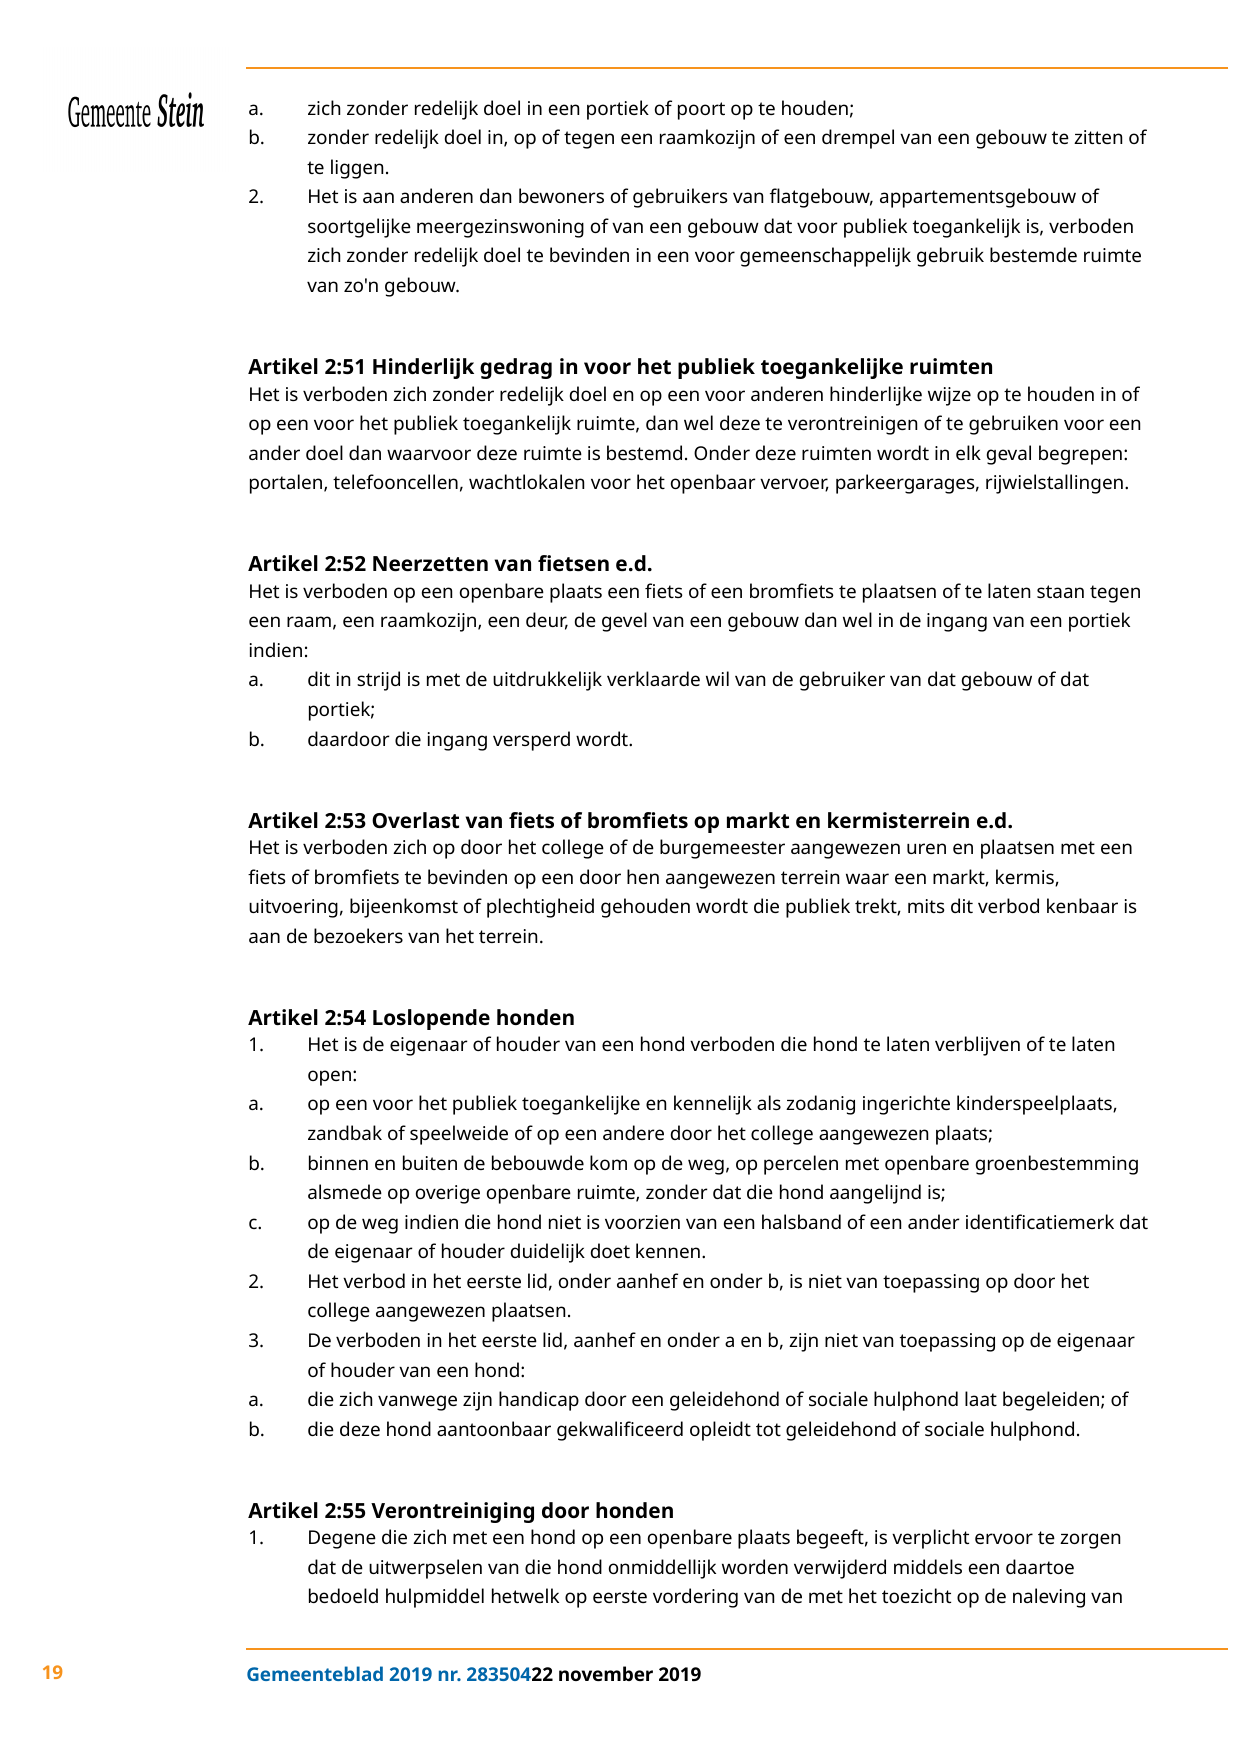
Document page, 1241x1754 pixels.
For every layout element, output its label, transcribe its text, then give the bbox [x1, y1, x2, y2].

list Het is aan anderen dan bewoners of gebruikers van flatgebouw, appartementsgebouw of soortgelijke meergezinswoning of van een gebouw dat voor publiek toegankelijk is, verboden zich zonder redelijk doel te bevinden in een voor gemeenschappelijk gebruik bestemde ruimte van zo'n gebouw. [248, 183, 1152, 298]
list zich zonder redelijk doel in een portiek of poort op te houden; [248, 95, 1152, 121]
list op een voor het publiek toegankelijke en kennelijk als zodanig ingerichte kinderspeelplaats, zandbak of speelweide of op een andere door het college aangewezen plaats; [248, 1091, 1152, 1146]
picture [41, 47, 231, 172]
list die zich vanwege zijn handicap door een geleidehond of sociale hulphond laat begeleiden; of [248, 1386, 1152, 1412]
list op de weg indien die hond niet is voorzien van een halsband of een ander identificatiemerk dat de eigenaar of houder duidelijk doet kennen. [248, 1209, 1152, 1264]
list die deze hond aantoonbaar gekwalificeerd opleidt tot geleidehond of sociale hulphond. [248, 1416, 1152, 1442]
text Artikel 2:51 Hinderlijk gedrag in voor het publiek toegankelijke ruimten [248, 352, 1152, 381]
text Het is verboden zich zonder redelijk doel en op een voor anderen hinderlijke wijze op te houden in of op een voor het publiek toegankelijk ruimte, dan wel deze te verontreinigen of te gebruiken voor een ander doel dan waarvoor deze ruimte is bestemd. Onder deze ruimten wordt in elk geval begrepen: portalen, telefooncellen, wachtlokalen voor het openbaar vervoer, parkeergarages, rijwielstallingen. [248, 381, 1152, 495]
list binnen en buiten de bebouwde kom op de weg, op percelen met openbare groenbestemming alsmede op overige openbare ruimte, zonder dat die hond aangelijnd is; [248, 1150, 1152, 1205]
list Het is de eigenaar of houder van een hond verboden die hond te laten verblijven of te laten open: [248, 1031, 1152, 1087]
text Het is verboden zich op door het college of de burgemeester aangewezen uren en plaatsen met een fiets of bromfiets te bevinden op een door hen aangewezen terrein waar een markt, kermis, uitvoering, bijeenkomst of plechtigheid gehouden wordt die publiek trekt, mits dit verbod kenbaar is aan de bezoekers van het terrein. [248, 834, 1152, 949]
text Het is verboden op een openbare plaats een fiets of een bromfiets te plaatsen of te laten staan tegen een raam, een raamkozijn, een deur, de gevel van een gebouw dan wel in de ingang van een portiek indien: [248, 578, 1152, 663]
list Degene die zich met een hond op een openbare plaats begeeft, is verplicht ervoor te zorgen dat de uitwerpselen van die hond onmiddellijk worden verwijderd middels een daartoe bedoeld hulpmiddel hetwelk op eerste vordering van de met het toezicht op de naleving van [248, 1524, 1152, 1609]
text Artikel 2:52 Neerzetten van fietsen e.d. [248, 549, 1152, 578]
text Artikel 2:54 Loslopende honden [248, 1003, 1152, 1031]
list Het verbod in het eerste lid, onder aanhef en onder b, is niet van toepassing op door het college aangewezen plaatsen. [248, 1268, 1152, 1323]
list De verboden in het eerste lid, aanhef en onder a en b, zijn niet van toepassing op de eigenaar of houder van een hond: [248, 1327, 1152, 1383]
list dit in strijd is met de uitdrukkelijk verklaarde wil van de gebruiker van dat gebouw of dat portiek; [248, 667, 1152, 722]
list zonder redelijk doel in, op of tegen een raamkozijn of een drempel van een gebouw te zitten of te liggen. [248, 124, 1152, 180]
text Artikel 2:53 Overlast van fiets of bromfiets op markt en kermisterrein e.d. [248, 806, 1152, 834]
list daardoor die ingang versperd wordt. [248, 726, 1152, 752]
text Artikel 2:55 Verontreiniging door honden [248, 1496, 1152, 1524]
